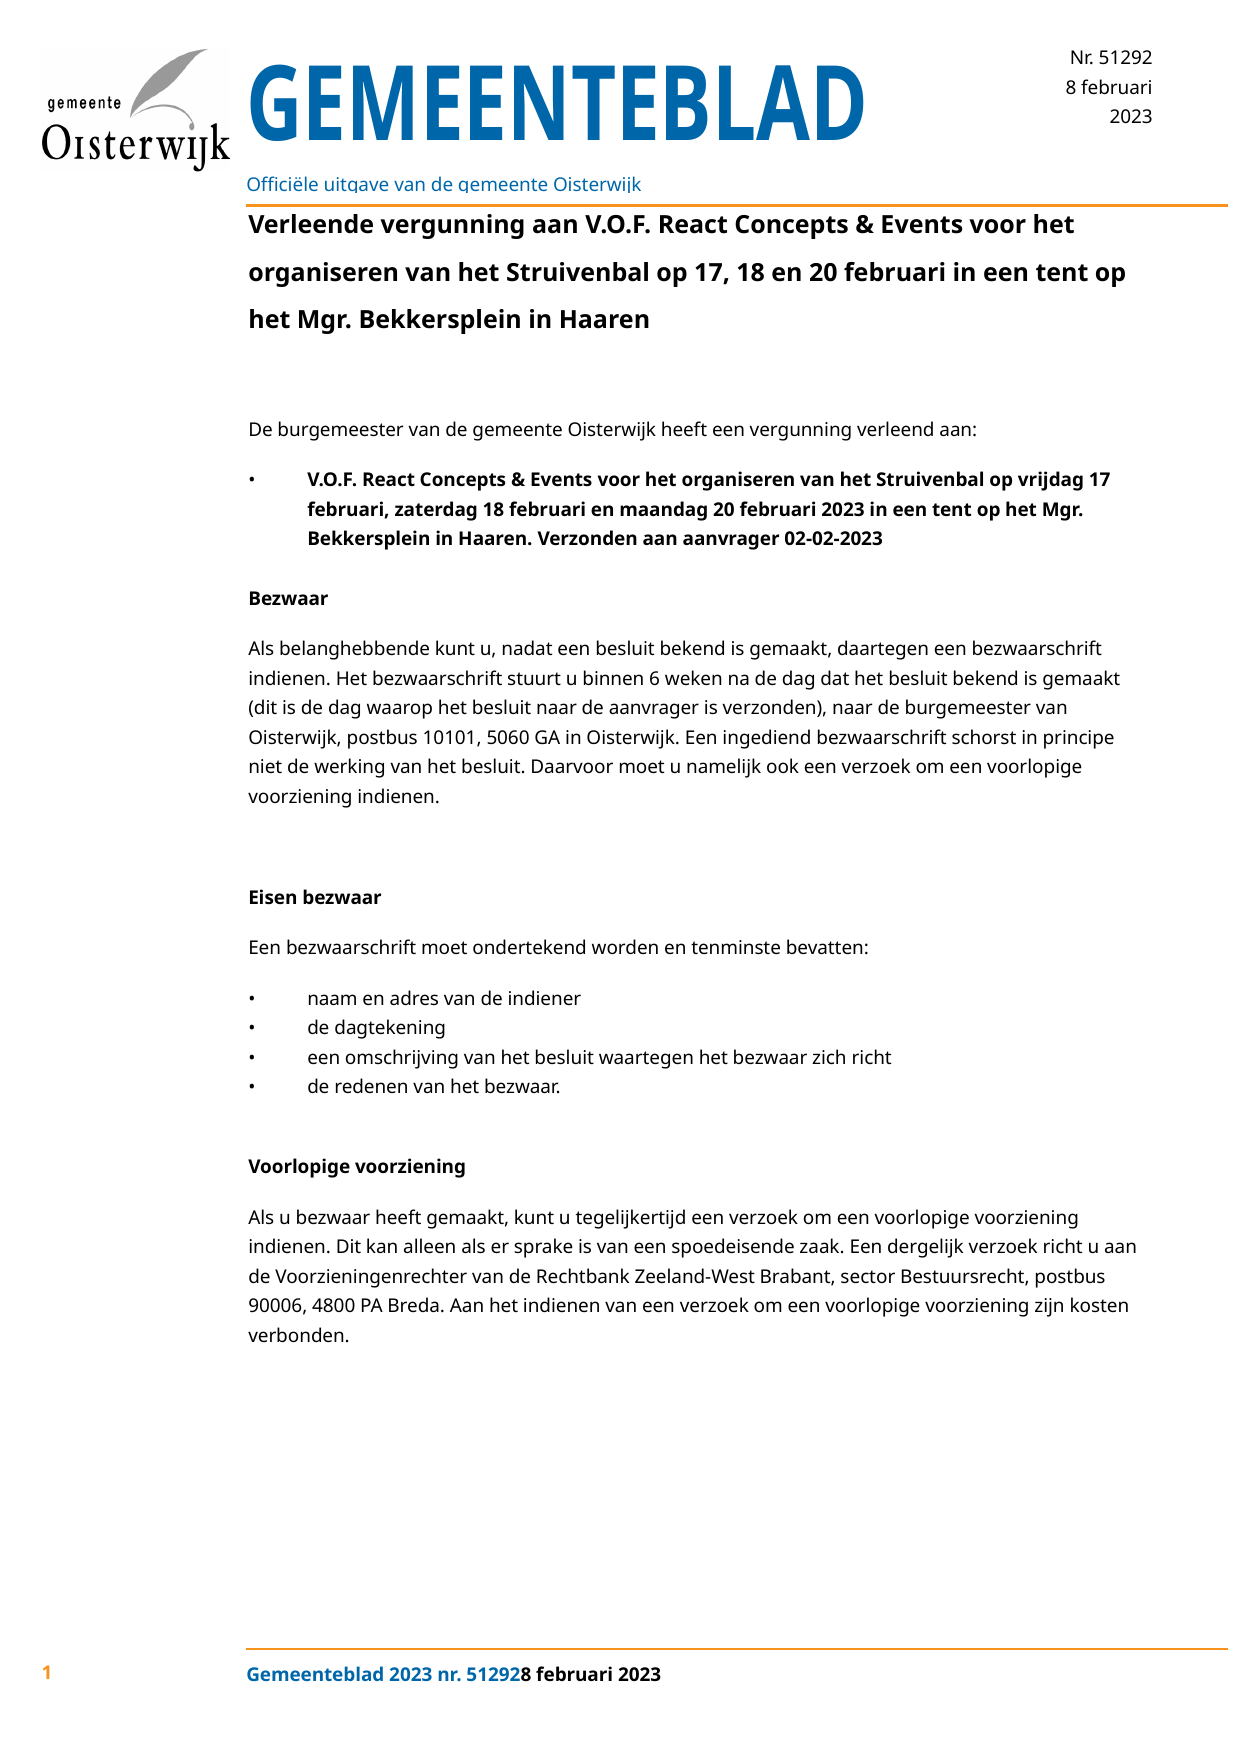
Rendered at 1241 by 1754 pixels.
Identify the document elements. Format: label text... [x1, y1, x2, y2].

list naam en adres van de indiener [248, 985, 1152, 1010]
picture [41, 47, 231, 172]
text Eisen bezwaar [248, 884, 1152, 909]
list de dagtekening [248, 1014, 1152, 1040]
text De burgemeester van de gemeente Oisterwijk heeft een vergunning verleend aan: [248, 416, 1152, 442]
text Een bezwaarschrift moet ondertekend worden en tenminste bevatten: [248, 934, 1152, 960]
list een omschrijving van het besluit waartegen het bezwaar zich richt [248, 1044, 1152, 1069]
list de redenen van het bezwaar. [248, 1073, 1152, 1099]
text Bezwaar [248, 585, 1152, 610]
text Voorlopige voorziening [248, 1153, 1152, 1179]
text Verleende vergunning aan V.O.F. React Concepts & Events voor het organiseren van het Struivenbal op 17, 18 en 20 februari in een tent op het Mgr. Bekkersplein in Haaren [248, 207, 1152, 336]
list V.O.F. React Concepts & Events voor het organiseren van het Struivenbal op vrijdag 17 februari, zaterdag 18 februari en maandag 20 februari 2023 in een tent op het Mgr. Bekkersplein in Haaren. Verzonden aan aanvrager 02-02-2023 [248, 466, 1152, 551]
text Als u bezwaar heeft gemaakt, kunt u tegelijkertijd een verzoek om een voorlopige voorziening indienen. Dit kan alleen als er sprake is van een spoedeisende zaak. Een dergelijk verzoek richt u aan de Voorzieningenrechter van de Rechtbank Zeeland-West Brabant, sector Bestuursrecht, postbus 90006, 4800 PA Breda. Aan het indienen van een verzoek om een voorlopige voorziening zijn kosten verbonden. [248, 1204, 1152, 1348]
text Als belanghebbende kunt u, nadat een besluit bekend is gemaakt, daartegen een bezwaarschrift indienen. Het bezwaarschrift stuurt u binnen 6 weken na de dag dat het besluit bekend is gemaakt (dit is de dag waarop het besluit naar de aanvrager is verzonden), naar de burgemeester van Oisterwijk, postbus 10101, 5060 GA in Oisterwijk. Een ingediend bezwaarschrift schorst in principe niet de werking van het besluit. Daarvoor moet u namelijk ook een verzoek om een voorlopige voorziening indienen. [248, 635, 1152, 809]
